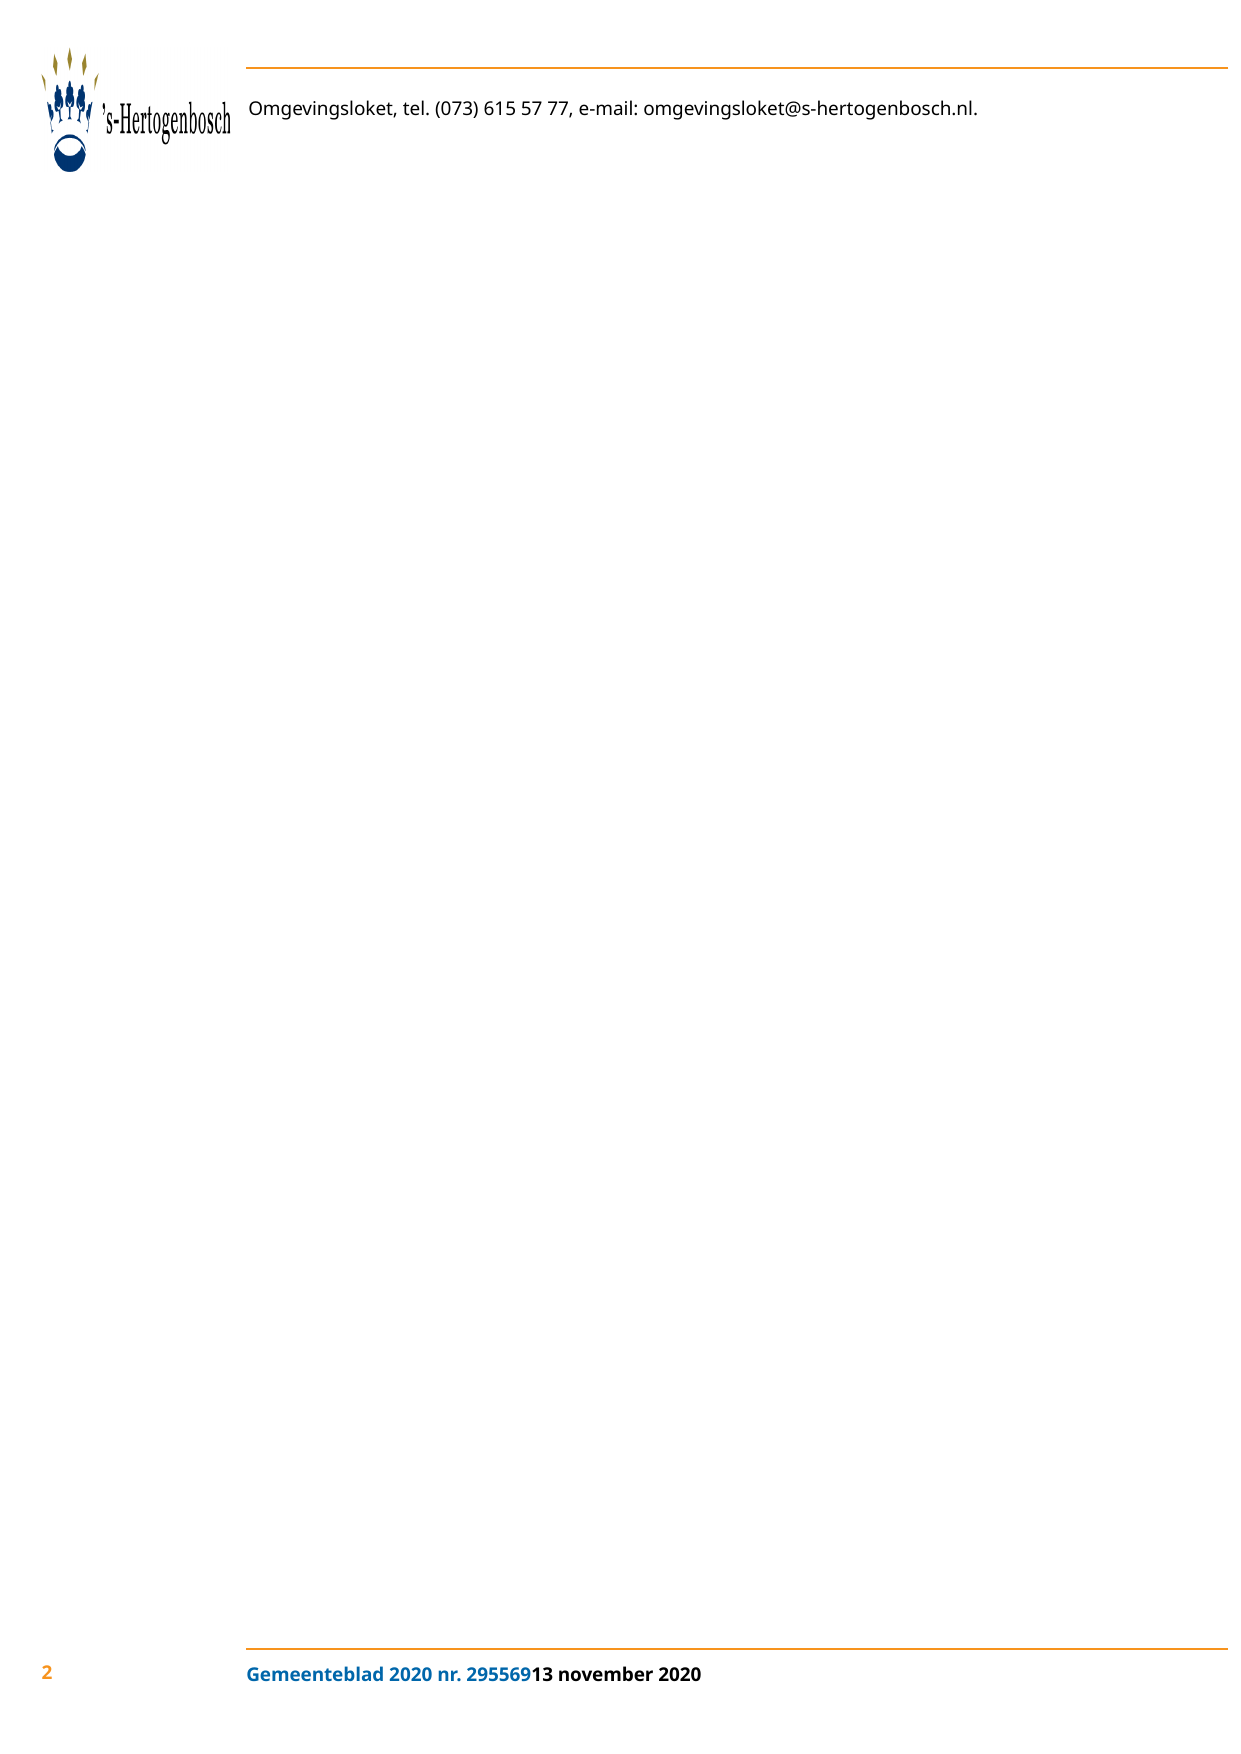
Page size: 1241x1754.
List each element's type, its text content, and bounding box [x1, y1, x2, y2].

picture [41, 47, 231, 172]
text Omgevingsloket, tel. (073) 615 57 77, e-mail: omgevingsloket@s-hertogenbosch.nl. [248, 95, 1152, 121]
